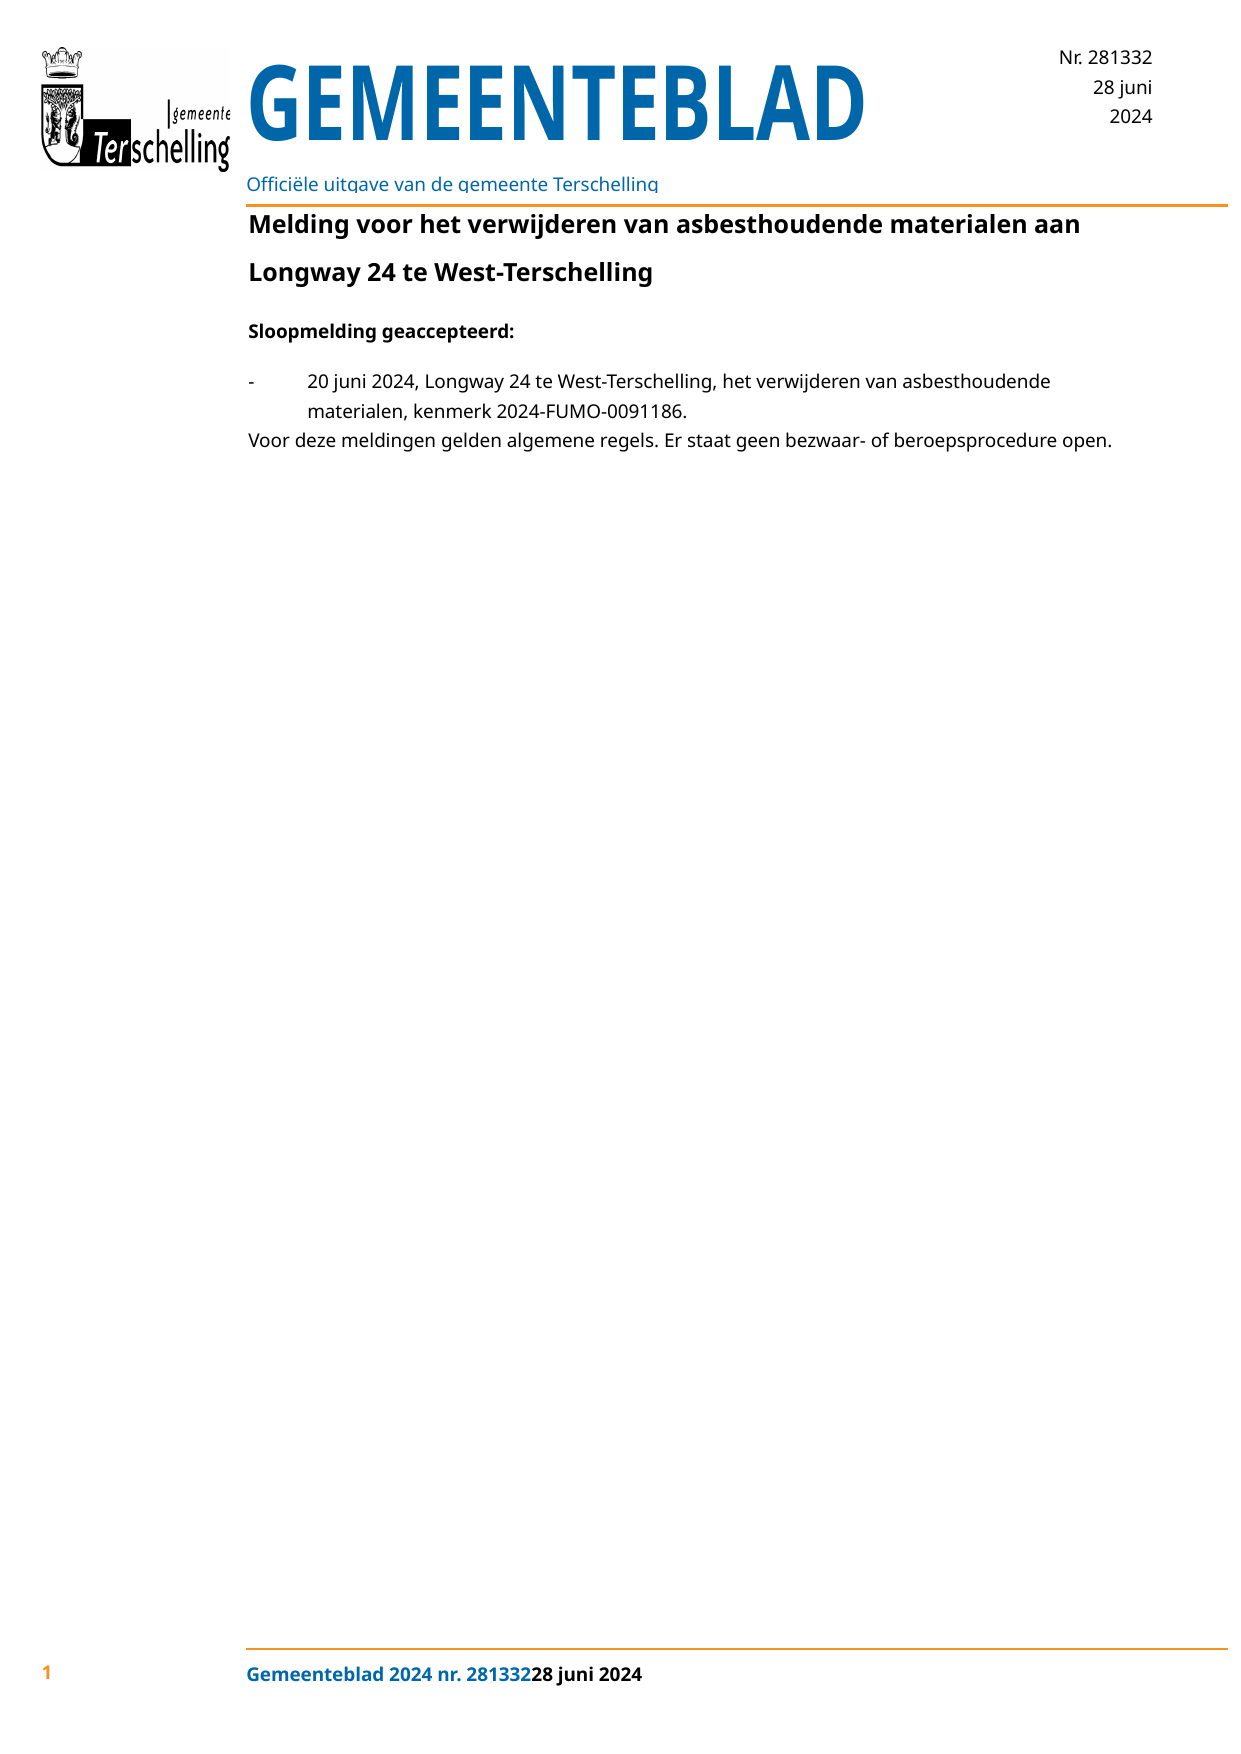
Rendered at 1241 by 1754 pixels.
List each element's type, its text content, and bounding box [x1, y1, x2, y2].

picture [41, 47, 231, 172]
text Sloopmelding geaccepteerd: [248, 318, 1152, 344]
text Voor deze meldingen gelden algemene regels. Er staat geen bezwaar- of beroepsprocedure open. [248, 427, 1152, 453]
list 20 juni 2024, Longway 24 te West-Terschelling, het verwijderen van asbesthoudende materialen, kenmerk 2024-FUMO-0091186. [248, 368, 1152, 424]
text Melding voor het verwijderen van asbesthoudende materialen aan Longway 24 te West-Terschelling [248, 207, 1152, 288]
